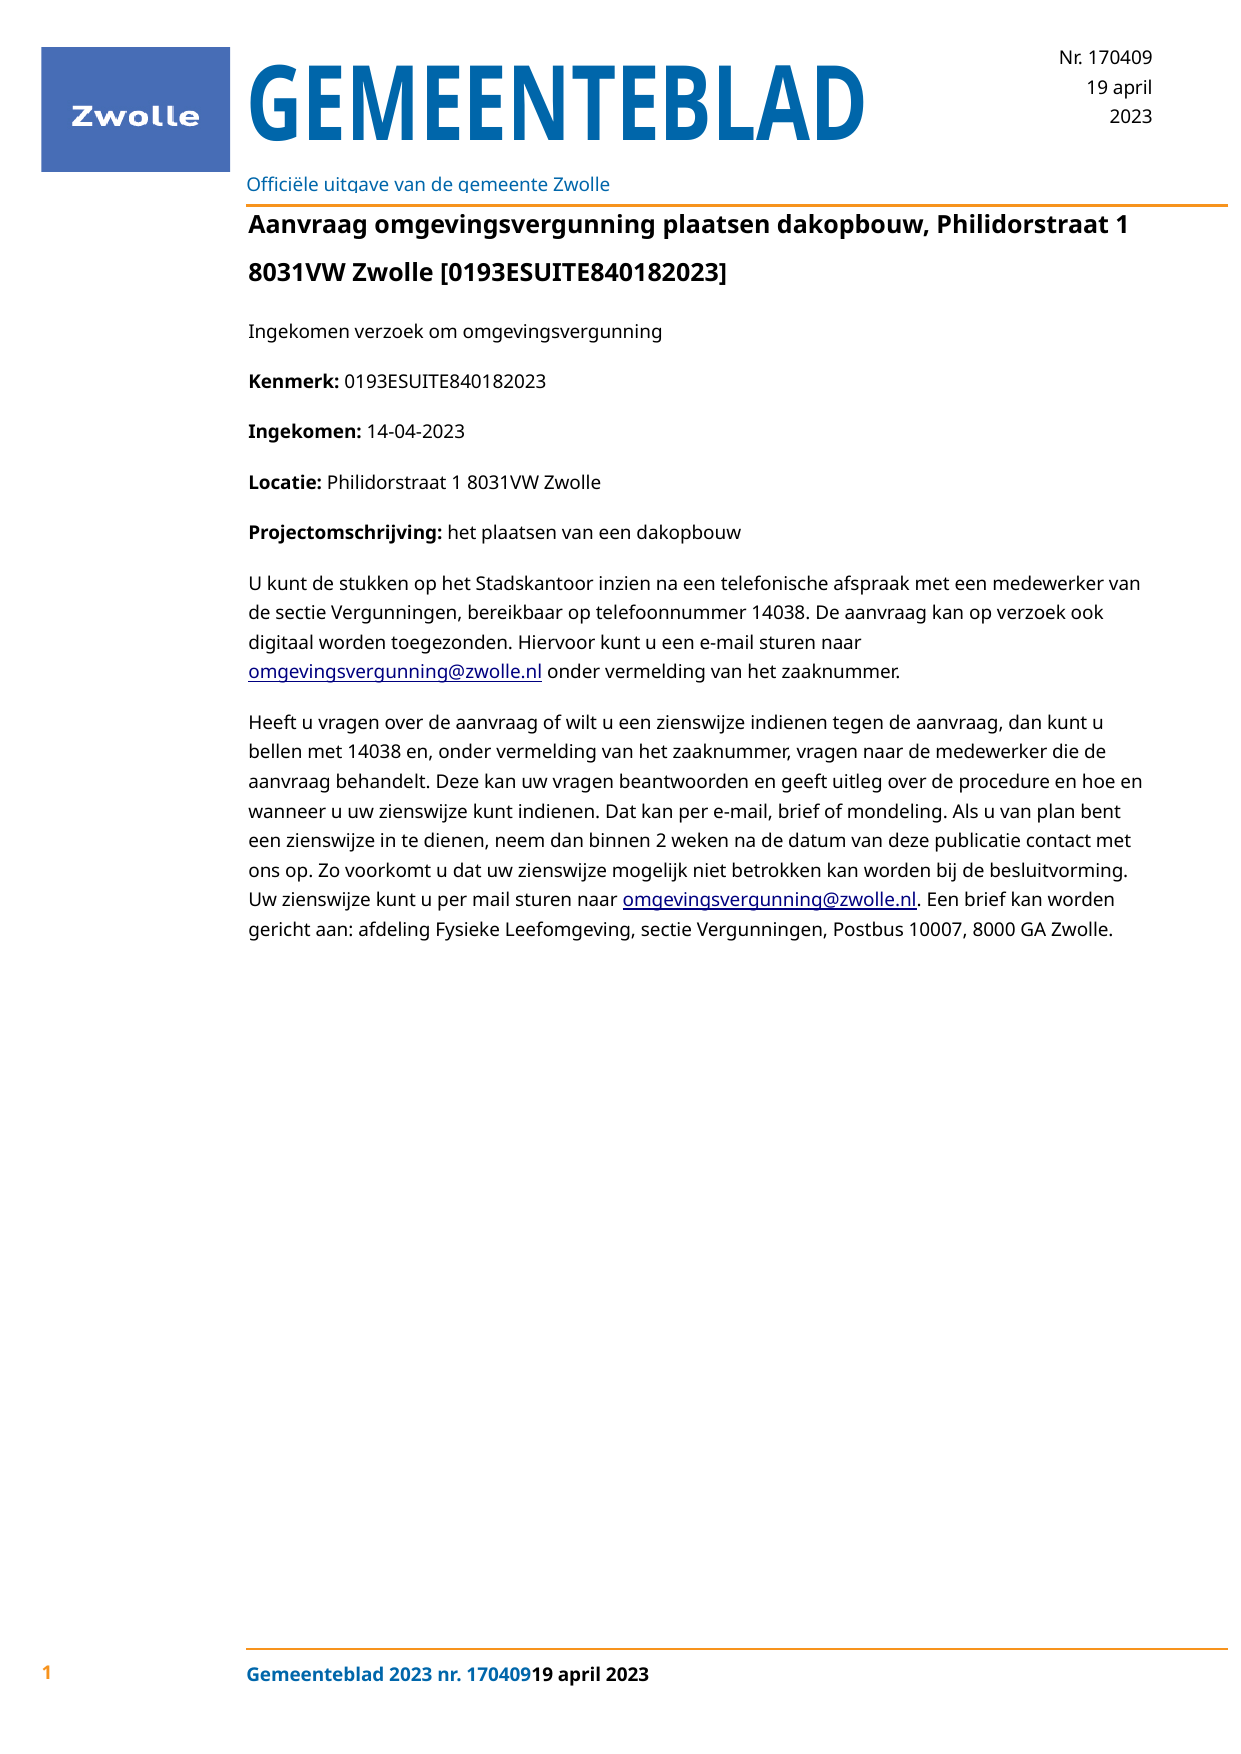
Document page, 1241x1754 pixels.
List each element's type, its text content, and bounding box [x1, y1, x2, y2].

text Locatie: Philidorstraat 1 8031VW Zwolle [248, 469, 1152, 495]
text Ingekomen: 14-04-2023 [248, 419, 1152, 444]
text Heeft u vragen over de aanvraag of wilt u een zienswijze indienen tegen de aanvraag, dan kunt u bellen met 14038 en, onder vermelding van het zaaknummer, vragen naar de medewerker die de aanvraag behandelt. Deze kan uw vragen beantwoorden en geeft uitleg over de procedure en hoe en wanneer u uw zienswijze kunt indienen. Dat kan per e-mail, brief of mondeling. Als u van plan bent een zienswijze in te dienen, neem dan binnen 2 weken na de datum van deze publicatie contact met ons op. Zo voorkomt u dat uw zienswijze mogelijk niet betrokken kan worden bij de besluitvorming. Uw zienswijze kunt u per mail sturen naar omgevingsvergunning@zwolle.nl. Een brief kan worden gericht aan: afdeling Fysieke Leefomgeving, sectie Vergunningen, Postbus 10007, 8000 GA Zwolle. [248, 709, 1152, 942]
text Aanvraag omgevingsvergunning plaatsen dakopbouw, Philidorstraat 1 8031VW Zwolle [0193ESUITE840182023] [248, 207, 1152, 288]
text U kunt de stukken op het Stadskantoor inzien na een telefonische afspraak met een medewerker van de sectie Vergunningen, bereikbaar op telefoonnummer 14038. De aanvraag kan op verzoek ook digitaal worden toegezonden. Hiervoor kunt u een e-mail sturen naar omgevingsvergunning@zwolle.nl onder vermelding van het zaaknummer. [248, 570, 1152, 684]
text Projectomschrijving: het plaatsen van een dakopbouw [248, 519, 1152, 545]
picture [41, 47, 231, 172]
text Ingekomen verzoek om omgevingsvergunning [248, 318, 1152, 344]
text Kenmerk: 0193ESUITE840182023 [248, 368, 1152, 394]
